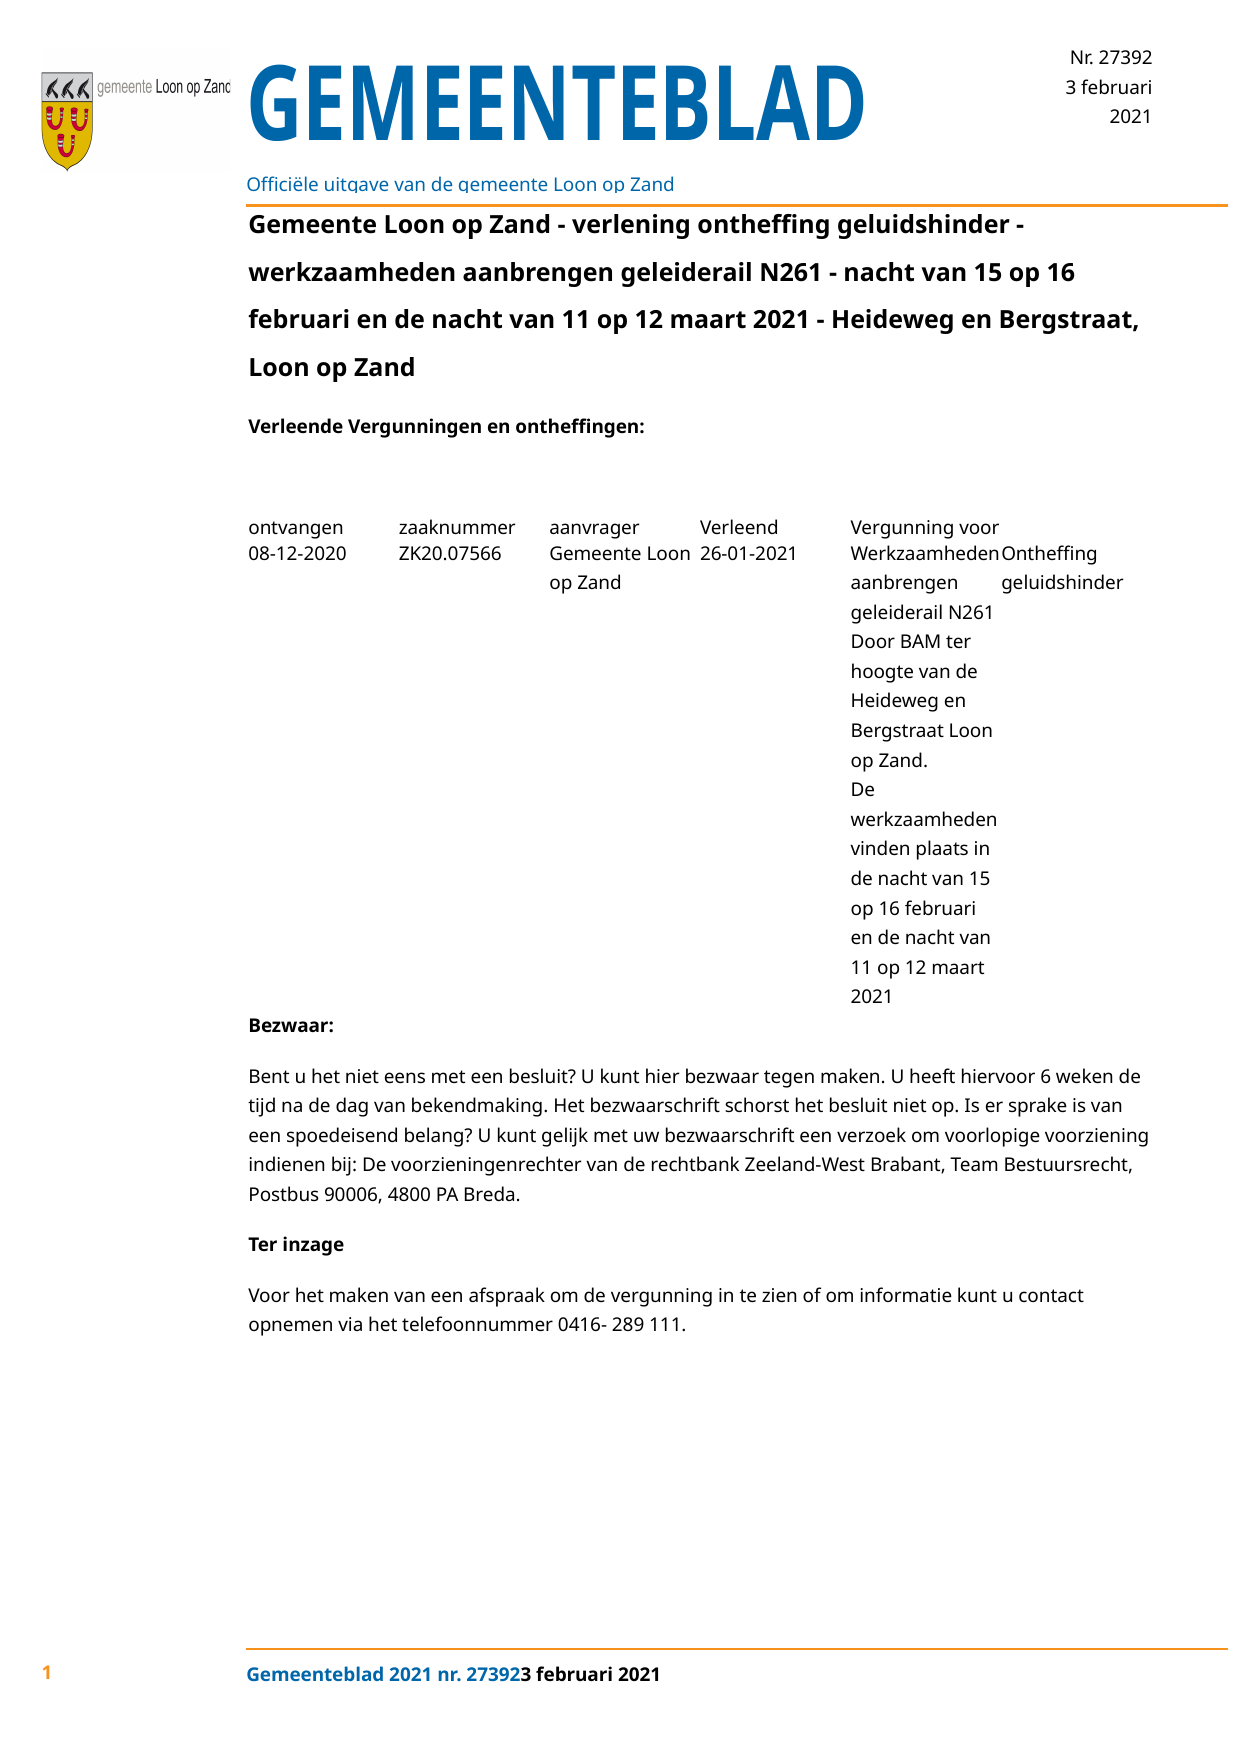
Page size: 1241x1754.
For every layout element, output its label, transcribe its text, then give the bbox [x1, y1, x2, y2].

table_header Verleend [700, 514, 850, 540]
table_cell ZK20.07566 [399, 540, 549, 1009]
table_header aanvrager [549, 514, 700, 540]
table_header Vergunning voor [850, 514, 1001, 540]
text Bezwaar: [248, 1012, 1152, 1038]
table_header zaaknummer [399, 514, 549, 540]
picture [41, 47, 231, 172]
table_cell Ontheffing geluidshinder [1001, 540, 1152, 1009]
table_header ontvangen [248, 514, 398, 540]
text Ter inzage [248, 1232, 1152, 1257]
text Voor het maken van een afspraak om de vergunning in te zien of om informatie kunt u contact opnemen via het telefoonnummer 0416- 289 111. [248, 1282, 1152, 1337]
table_header [1001, 514, 1152, 540]
table_cell 08-12-2020 [248, 540, 398, 1009]
text Bent u het niet eens met een besluit? U kunt hier bezwaar tegen maken. U heeft hiervoor 6 weken de tijd na de dag van bekendmaking. Het bezwaarschrift schorst het besluit niet op. Is er sprake is van een spoedeisend belang? U kunt gelijk met uw bezwaarschrift een verzoek om voorlopige voorziening indienen bij: De voorzieningenrechter van de rechtbank Zeeland-West Brabant, Team Bestuursrecht, Postbus 90006, 4800 PA Breda. [248, 1063, 1152, 1207]
table_cell Gemeente Loon op Zand [549, 540, 700, 1009]
table_cell 26-01-2021 [700, 540, 850, 1009]
text Gemeente Loon op Zand - verlening ontheffing geluidshinder - werkzaamheden aanbrengen geleiderail N261 - nacht van 15 op 16 februari en de nacht van 11 op 12 maart 2021 - Heideweg en Bergstraat, Loon op Zand [248, 207, 1152, 384]
text Verleende Vergunningen en ontheffingen: [248, 413, 1152, 439]
table_cell Werkzaamheden aanbrengen geleiderail N261 Door BAM ter hoogte van de Heideweg en Bergstraat Loon op Zand. De werkzaamheden vinden plaats in de nacht van 15 op 16 februari en de nacht van 11 op 12 maart 2021 [850, 540, 1001, 1009]
